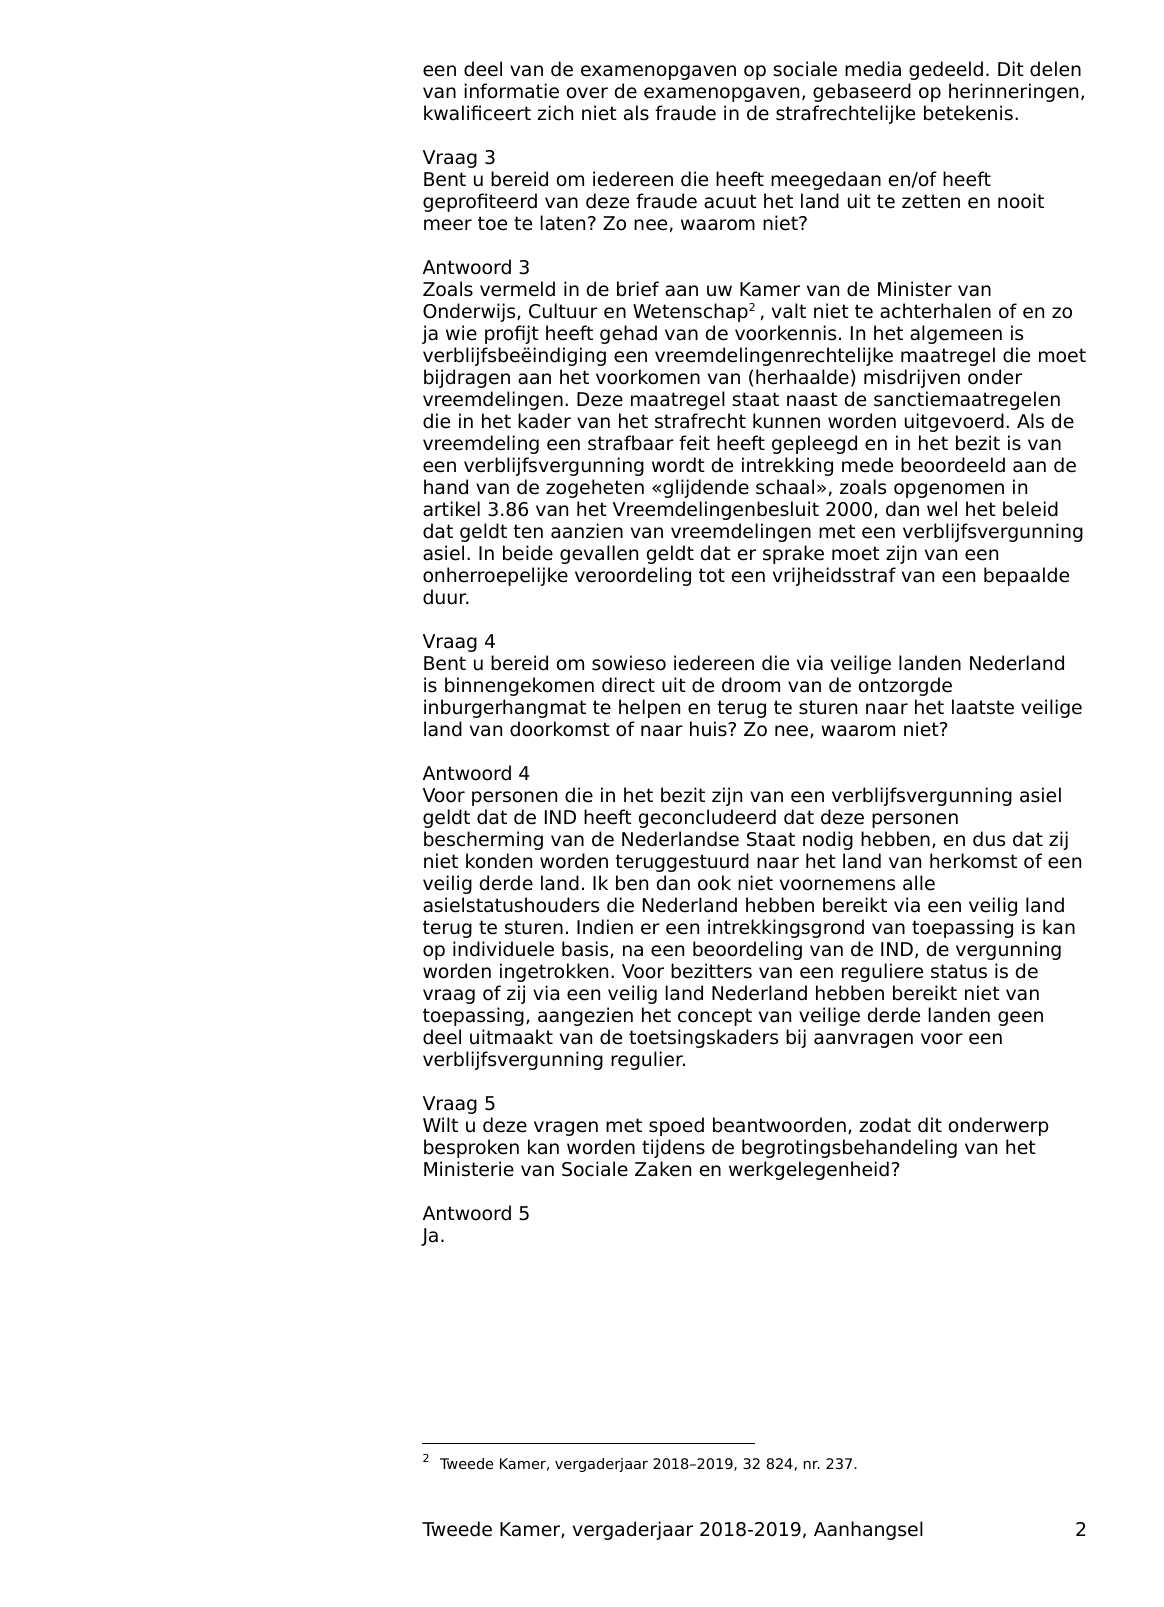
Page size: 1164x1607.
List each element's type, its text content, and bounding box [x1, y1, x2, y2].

text Ja. [422, 1225, 1087, 1247]
text Voor personen die in het bezit zijn van een verblijfsvergunning asiel geldt dat de IND heeft geconcludeerd dat deze personen bescherming van de Nederlandse Staat nodig hebben, en dus dat zij niet konden worden teruggestuurd naar het land van herkomst of een veilig derde land. Ik ben dan ook niet voornemens alle asielstatushouders die Nederland hebben bereikt via een veilig land terug te sturen. Indien er een intrekkingsgrond van toepassing is kan op individuele basis, na een beoordeling van de IND, de vergunning worden ingetrokken. Voor bezitters van een reguliere status is de vraag of zij via een veilig land Nederland hebben bereikt niet van toepassing, aangezien het concept van veilige derde landen geen deel uitmaakt van de toetsingskaders bij aanvragen voor een verblijfsvergunning regulier. [422, 785, 1087, 1071]
text Antwoord 3 [422, 257, 1087, 279]
text Vraag 4 [422, 631, 1087, 653]
text een deel van de examenopgaven op sociale media gedeeld. Dit delen van informatie over de examenopgaven, gebaseerd op herinneringen, kwalificeert zich niet als fraude in de strafrechtelijke betekenis. [422, 59, 1087, 125]
text Bent u bereid om iedereen die heeft meegedaan en/of heeft geprofiteerd van deze fraude acuut het land uit te zetten en nooit meer toe te laten? Zo nee, waarom niet? [422, 169, 1087, 235]
text Tweede Kamer, vergaderjaar 2018–2019, 32 824, nr. 237. [422, 1452, 1087, 1474]
text Vraag 5 [422, 1093, 1087, 1115]
text Antwoord 5 [422, 1203, 1087, 1225]
text Bent u bereid om sowieso iedereen die via veilige landen Nederland is binnengekomen direct uit de droom van de ontzorgde inburgerhangmat te helpen en terug te sturen naar het laatste veilige land van doorkomst of naar huis? Zo nee, waarom niet? [422, 653, 1087, 741]
text Vraag 3 [422, 147, 1087, 169]
text Antwoord 4 [422, 763, 1087, 785]
text Wilt u deze vragen met spoed beantwoorden, zodat dit onderwerp besproken kan worden tijdens de begrotingsbehandeling van het Ministerie van Sociale Zaken en werkgelegenheid? [422, 1115, 1087, 1181]
text Zoals vermeld in de brief aan uw Kamer van de Minister van Onderwijs, Cultuur en Wetenschap, valt niet te achterhalen of en zo ja wie profijt heeft gehad van de voorkennis. In het algemeen is verblijfsbeëindiging een vreemdelingenrechtelijke maatregel die moet bijdragen aan het voorkomen van (herhaalde) misdrijven onder vreemdelingen. Deze maatregel staat naast de sanctiemaatregelen die in het kader van het strafrecht kunnen worden uitgevoerd. Als de vreemdeling een strafbaar feit heeft gepleegd en in het bezit is van een verblijfsvergunning wordt de intrekking mede beoordeeld aan de hand van de zogeheten «glijdende schaal», zoals opgenomen in artikel 3.86 van het Vreemdelingenbesluit 2000, dan wel het beleid dat geldt ten aanzien van vreemdelingen met een verblijfsvergunning asiel. In beide gevallen geldt dat er sprake moet zijn van een onherroepelijke veroordeling tot een vrijheidsstraf van een bepaalde duur. [422, 279, 1087, 609]
